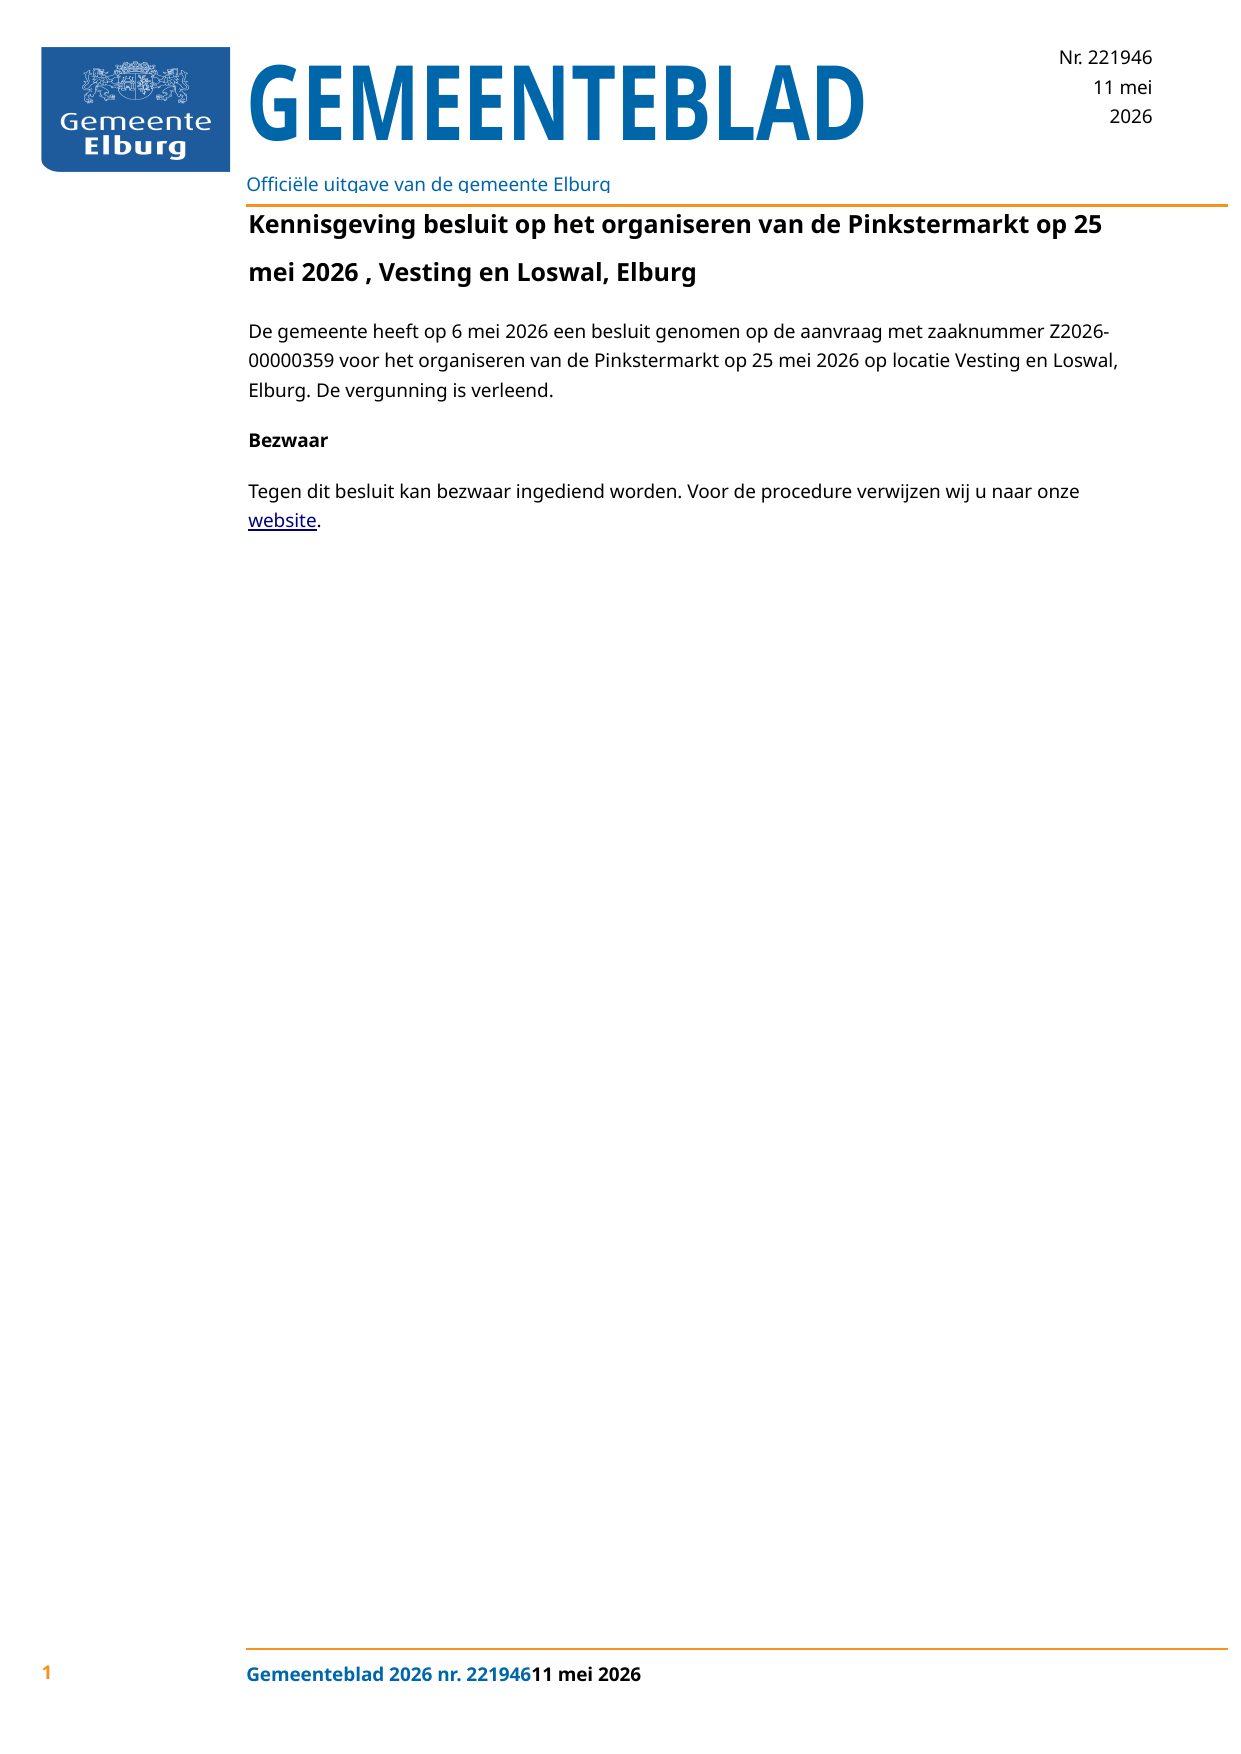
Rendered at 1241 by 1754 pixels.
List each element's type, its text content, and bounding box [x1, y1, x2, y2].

text Bezwaar [248, 427, 1152, 453]
text De gemeente heeft op 6 mei 2026 een besluit genomen op de aanvraag met zaaknummer Z2026-00000359 voor het organiseren van de Pinkstermarkt op 25 mei 2026 op locatie Vesting en Loswal, Elburg. De vergunning is verleend. [248, 318, 1152, 403]
text Kennisgeving besluit op het organiseren van de Pinkstermarkt op 25 mei 2026 , Vesting en Loswal, Elburg [248, 207, 1152, 288]
picture [41, 47, 231, 172]
text Tegen dit besluit kan bezwaar ingediend worden. Voor de procedure verwijzen wij u naar onze website. [248, 478, 1152, 533]
